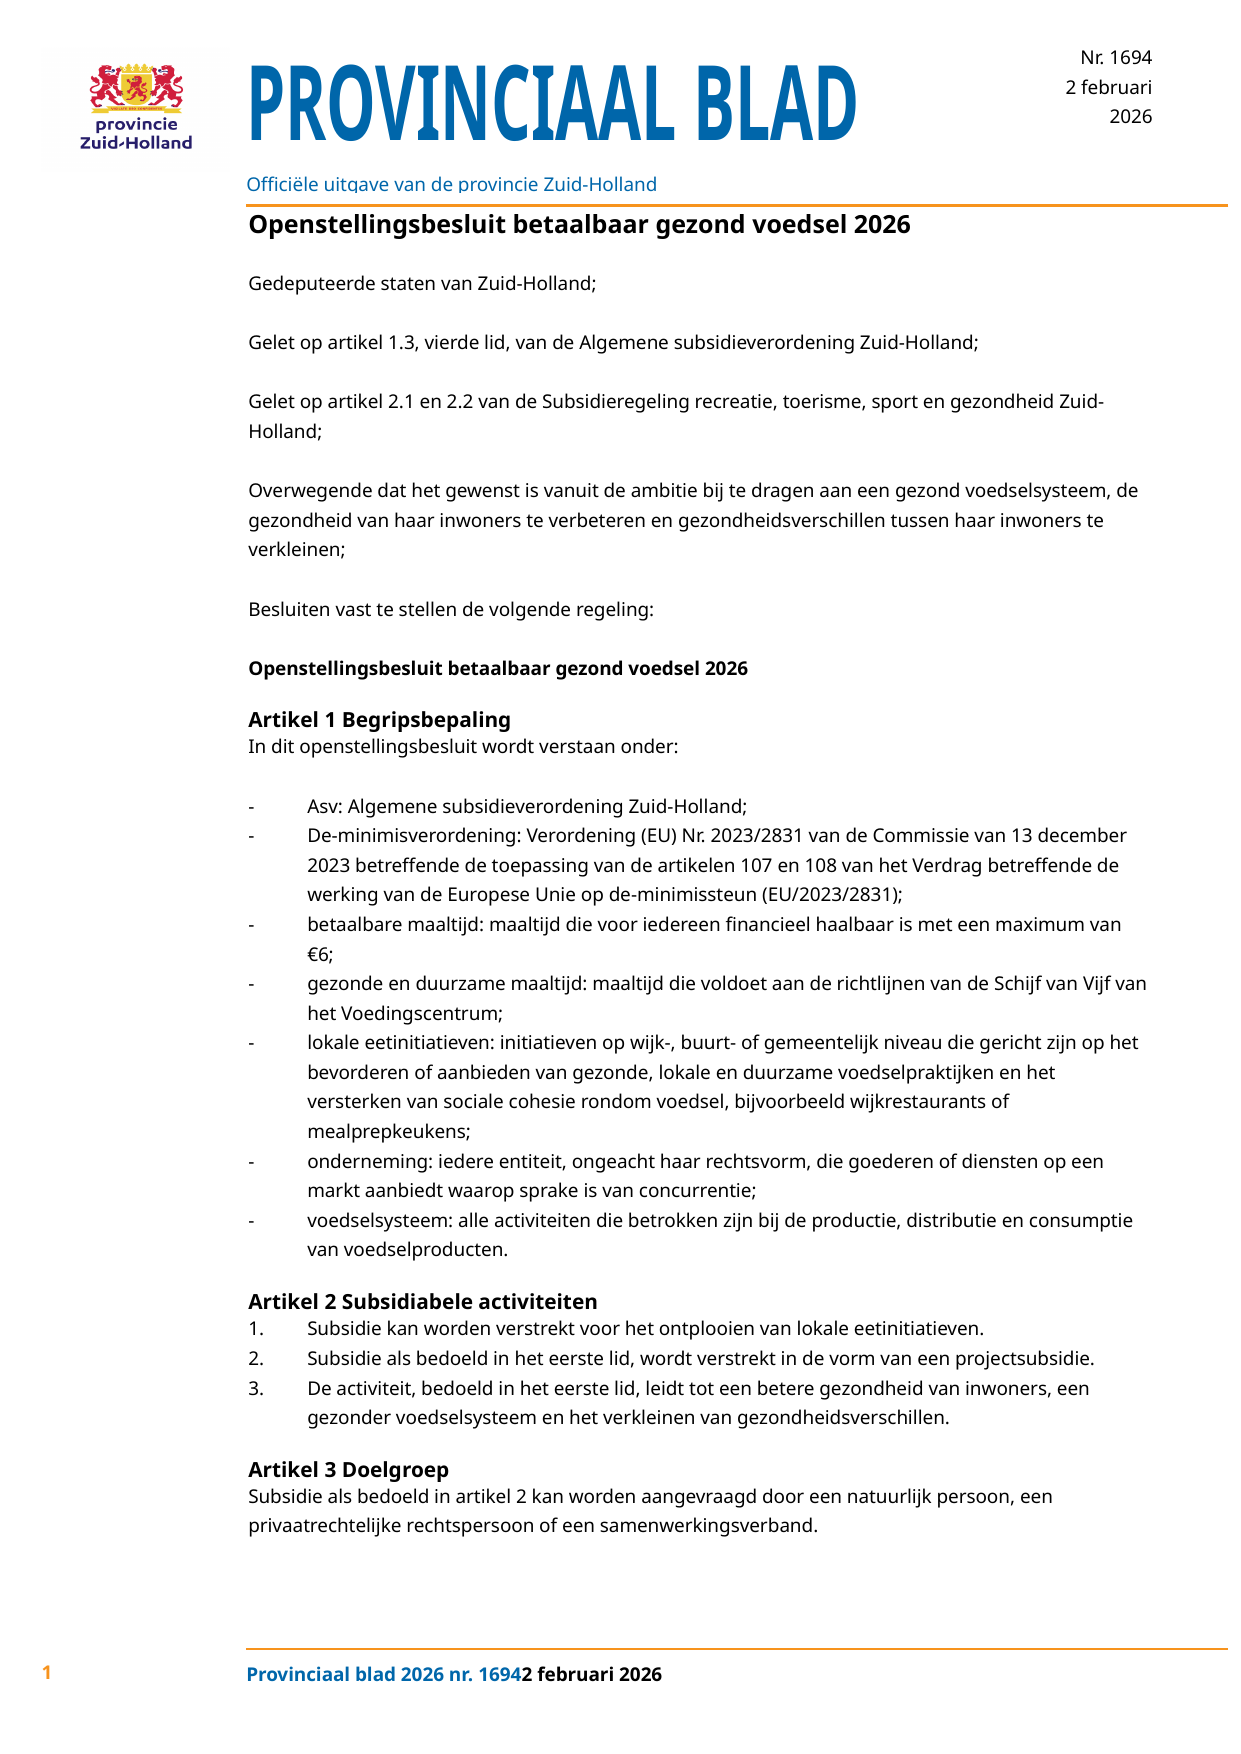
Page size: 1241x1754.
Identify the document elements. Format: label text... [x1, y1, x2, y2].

text Overwegende dat het gewenst is vanuit de ambitie bij te dragen aan een gezond voedselsysteem, de gezondheid van haar inwoners te verbeteren en gezondheidsverschillen tussen haar inwoners te verkleinen; [248, 477, 1152, 562]
list lokale eetinitiatieven: initiatieven op wijk-, buurt- of gemeentelijk niveau die gericht zijn op het bevorderen of aanbieden van gezonde, lokale en duurzame voedselpraktijken en het versterken van sociale cohesie rondom voedsel, bijvoorbeeld wijkrestaurants of mealprepkeukens; [248, 1029, 1152, 1144]
list voedselsysteem: alle activiteiten die betrokken zijn bij de productie, distributie en consumptie van voedselproducten. [248, 1207, 1152, 1262]
list De-minimisverordening: Verordening (EU) Nr. 2023/2831 van de Commissie van 13 december 2023 betreffende de toepassing van de artikelen 107 en 108 van het Verdrag betreffende de werking van de Europese Unie op de-minimissteun (EU/2023/2831); [248, 822, 1152, 907]
list De activiteit, bedoeld in het eerste lid, leidt tot een betere gezondheid van inwoners, een gezonder voedselsysteem en het verkleinen van gezondheidsverschillen. [248, 1375, 1152, 1430]
list Subsidie kan worden verstrekt voor het ontplooien van lokale eetinitiatieven. [248, 1316, 1152, 1341]
text Besluiten vast te stellen de volgende regeling: [248, 596, 1152, 621]
list betaalbare maaltijd: maaltijd die voor iedereen financieel haalbaar is met een maximum van €6; [248, 911, 1152, 967]
text Gelet op artikel 2.1 en 2.2 van de Subsidieregeling recreatie, toerisme, sport en gezondheid Zuid-Holland; [248, 389, 1152, 444]
list Asv: Algemene subsidieverordening Zuid-Holland; [248, 793, 1152, 819]
text Openstellingsbesluit betaalbaar gezond voedsel 2026 [248, 655, 1152, 681]
picture [41, 47, 231, 172]
text Artikel 1 Begripsbepaling [248, 705, 1152, 734]
text Gelet op artikel 1.3, vierde lid, van de Algemene subsidieverordening Zuid-Holland; [248, 329, 1152, 355]
list onderneming: iedere entiteit, ongeacht haar rechtsvorm, die goederen of diensten op een markt aanbiedt waarop sprake is van concurrentie; [248, 1148, 1152, 1203]
list Subsidie als bedoeld in het eerste lid, wordt verstrekt in de vorm van een projectsubsidie. [248, 1345, 1152, 1371]
text Gedeputeerde staten van Zuid-Holland; [248, 270, 1152, 296]
text Subsidie als bedoeld in artikel 2 kan worden aangevraagd door een natuurlijk persoon, een privaatrechtelijke rechtspersoon of een samenwerkingsverband. [248, 1483, 1152, 1538]
text In dit openstellingsbesluit wordt verstaan onder: [248, 734, 1152, 759]
list gezonde en duurzame maaltijd: maaltijd die voldoet aan de richtlijnen van de Schijf van Vijf van het Voedingscentrum; [248, 970, 1152, 1026]
text Openstellingsbesluit betaalbaar gezond voedsel 2026 [248, 207, 1152, 241]
text Artikel 3 Doelgroep [248, 1455, 1152, 1483]
text Artikel 2 Subsidiabele activiteiten [248, 1287, 1152, 1316]
